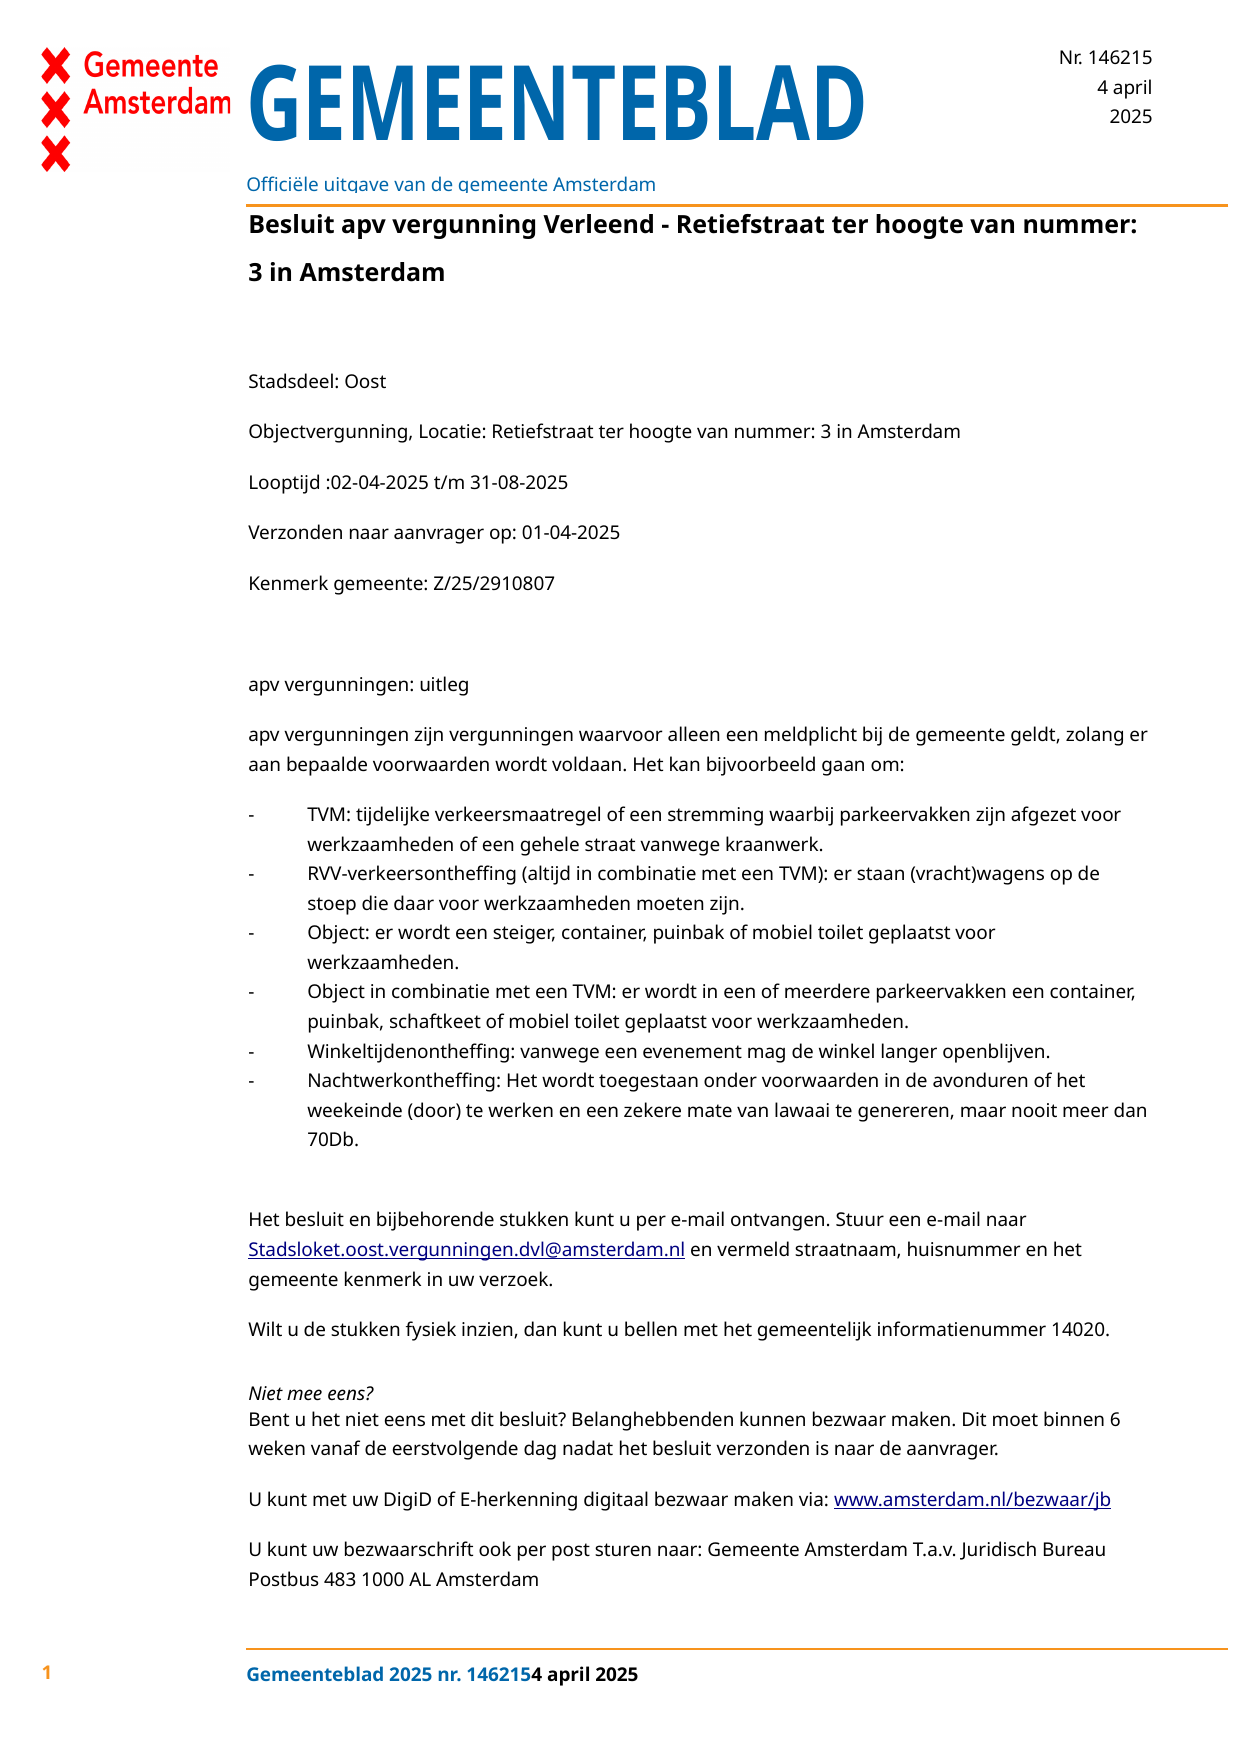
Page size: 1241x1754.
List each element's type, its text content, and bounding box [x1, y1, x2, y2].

text U kunt uw bezwaarschrift ook per post sturen naar: Gemeente Amsterdam T.a.v. Juridisch Bureau Postbus 483 1000 AL Amsterdam [248, 1536, 1152, 1592]
text Objectvergunning, Locatie: Retiefstraat ter hoogte van nummer: 3 in Amsterdam [248, 419, 1152, 444]
text Besluit apv vergunning Verleend - Retiefstraat ter hoogte van nummer: 3 in Amsterdam [248, 207, 1152, 288]
list Nachtwerkontheffing: Het wordt toegestaan onder voorwaarden in de avonduren of het weekeinde (door) te werken en een zekere mate van lawaai te genereren, maar nooit meer dan 70Db. [248, 1067, 1152, 1152]
list Object in combinatie met een TVM: er wordt in een of meerdere parkeervakken een container, puinbak, schaftkeet of mobiel toilet geplaatst voor werkzaamheden. [248, 979, 1152, 1034]
text U kunt met uw DigiD of E-herkenning digitaal bezwaar maken via: www.amsterdam.nl/bezwaar/jb [248, 1486, 1152, 1512]
list Winkeltijdenontheffing: vanwege een evenement mag de winkel langer openblijven. [248, 1038, 1152, 1064]
text Niet mee eens? [248, 1380, 1152, 1406]
picture [41, 47, 231, 172]
list RVV-verkeersontheffing (altijd in combinatie met een TVM): er staan (vracht)wagens op de stoep die daar voor werkzaamheden moeten zijn. [248, 860, 1152, 916]
text apv vergunningen: uitleg [248, 671, 1152, 697]
text apv vergunningen zijn vergunningen waarvoor alleen een meldplicht bij de gemeente geldt, zolang er aan bepaalde voorwaarden wordt voldaan. Het kan bijvoorbeeld gaan om: [248, 721, 1152, 777]
text Stadsdeel: Oost [248, 368, 1152, 394]
text Looptijd :02-04-2025 t/m 31-08-2025 [248, 469, 1152, 495]
text Bent u het niet eens met dit besluit? Belanghebbenden kunnen bezwaar maken. Dit moet binnen 6 weken vanaf de eerstvolgende dag nadat het besluit verzonden is naar de aanvrager. [248, 1406, 1152, 1461]
list Object: er wordt een steiger, container, puinbak of mobiel toilet geplaatst voor werkzaamheden. [248, 919, 1152, 975]
text Kenmerk gemeente: Z/25/2910807 [248, 570, 1152, 596]
list TVM: tijdelijke verkeersmaatregel of een stremming waarbij parkeervakken zijn afgezet voor werkzaamheden of een gehele straat vanwege kraanwerk. [248, 801, 1152, 857]
text Verzonden naar aanvrager op: 01-04-2025 [248, 519, 1152, 545]
text Wilt u de stukken fysiek inzien, dan kunt u bellen met het gemeentelijk informatienummer 14020. [248, 1316, 1152, 1342]
text Het besluit en bijbehorende stukken kunt u per e-mail ontvangen. Stuur een e-mail naar Stadsloket.oost.vergunningen.dvl@amsterdam.nl en vermeld straatnaam, huisnummer en het gemeente kenmerk in uw verzoek. [248, 1207, 1152, 1292]
